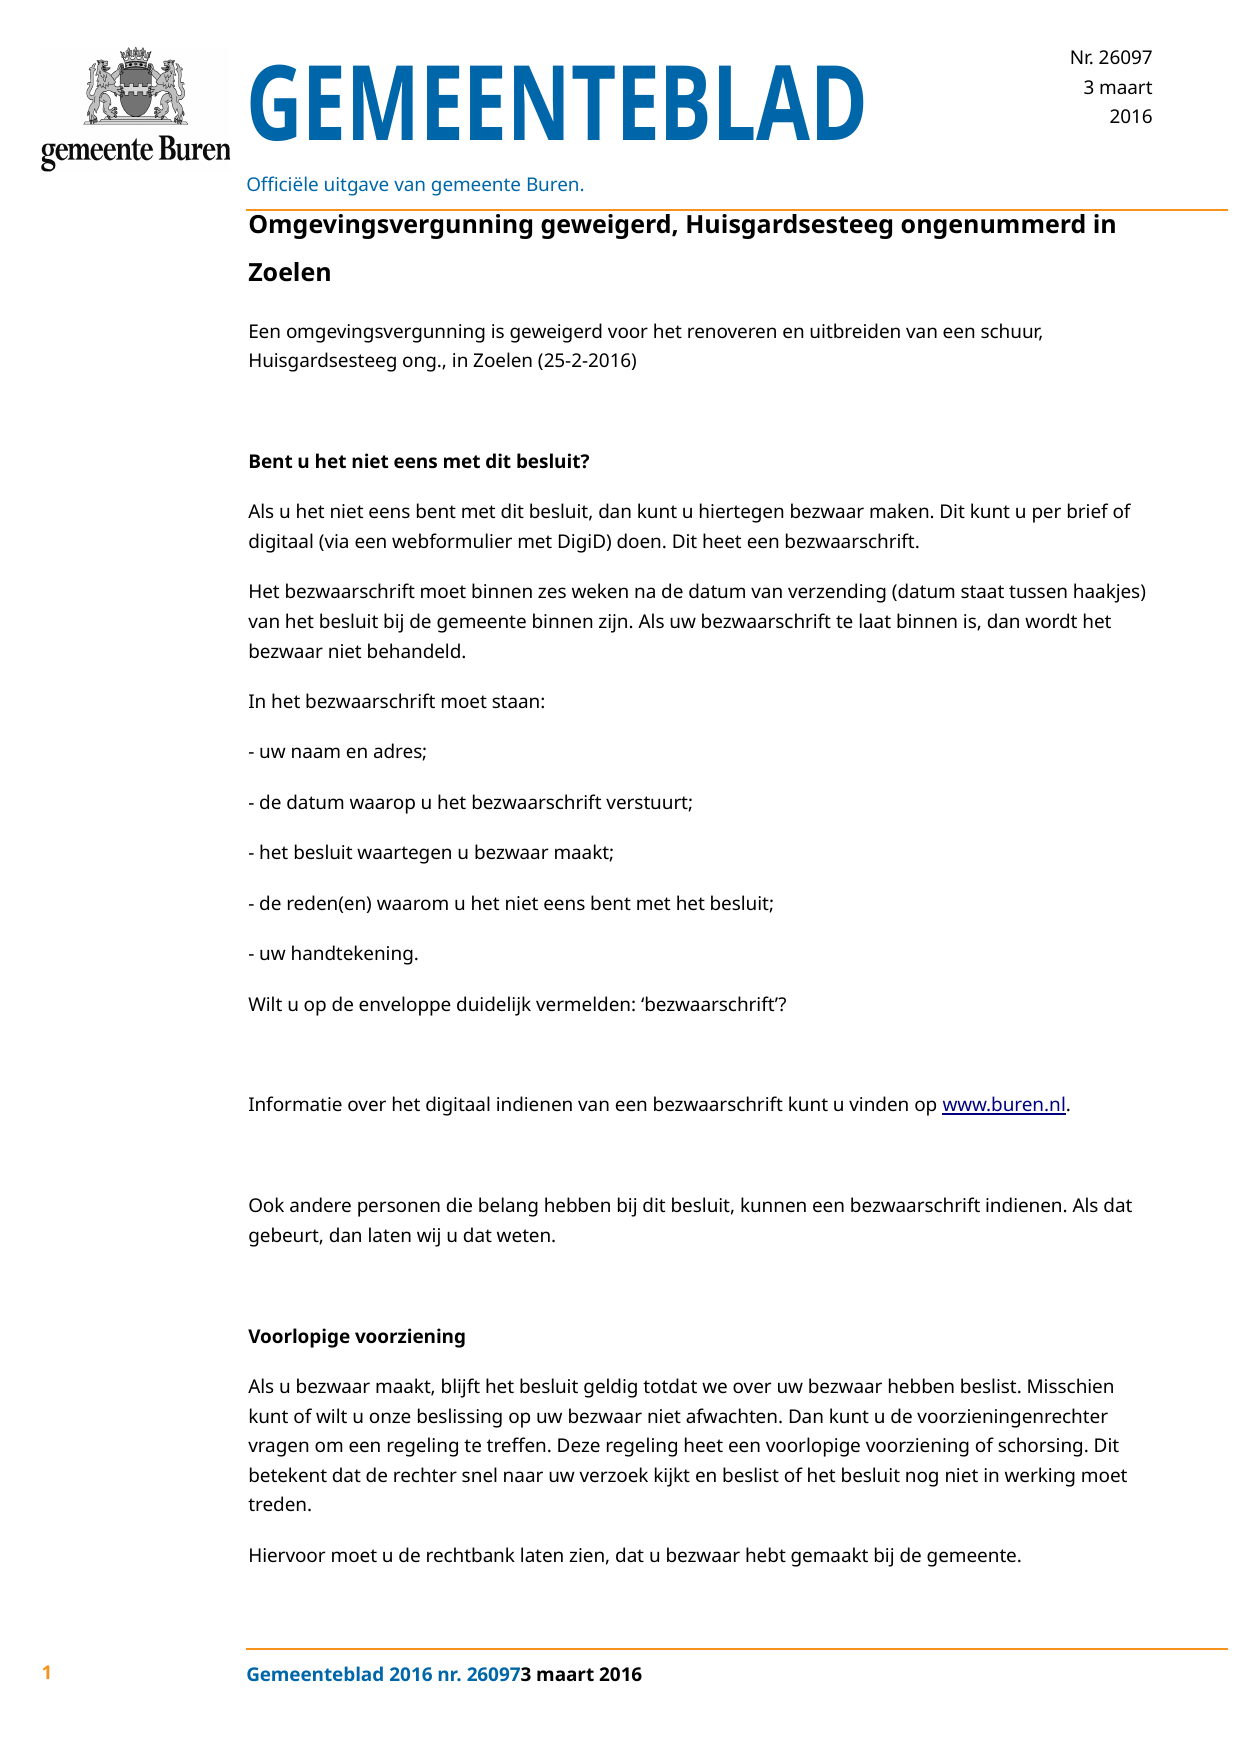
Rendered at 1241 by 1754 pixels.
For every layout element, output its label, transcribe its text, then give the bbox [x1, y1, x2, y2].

text Voorlopige voorziening [248, 1323, 1152, 1349]
text - de reden(en) waarom u het niet eens bent met het besluit; [248, 890, 1152, 916]
text - het besluit waartegen u bezwaar maakt; [248, 839, 1152, 865]
text In het bezwaarschrift moet staan: [248, 688, 1152, 714]
text - uw handtekening. [248, 940, 1152, 966]
text Hiervoor moet u de rechtbank laten zien, dat u bezwaar hebt gemaakt bij de gemeente. [248, 1542, 1152, 1568]
text Als u bezwaar maakt, blijft het besluit geldig totdat we over uw bezwaar hebben beslist. Misschien kunt of wilt u onze beslissing op uw bezwaar niet afwachten. Dan kunt u de voorzieningenrechter vragen om een regeling te treffen. Deze regeling heet een voorlopige voorziening of schorsing. Dit betekent dat de rechter snel naar uw verzoek kijkt en beslist of het besluit nog niet in werking moet treden. [248, 1373, 1152, 1517]
text Bent u het niet eens met dit besluit? [248, 448, 1152, 474]
picture [41, 47, 231, 172]
text Ook andere personen die belang hebben bij dit besluit, kunnen een bezwaarschrift indienen. Als dat gebeurt, dan laten wij u dat weten. [248, 1192, 1152, 1248]
text Informatie over het digitaal indienen van een bezwaarschrift kunt u vinden op www.buren.nl. [248, 1092, 1152, 1117]
text - de datum waarop u het bezwaarschrift verstuurt; [248, 789, 1152, 815]
text Het bezwaarschrift moet binnen zes weken na de datum van verzending (datum staat tussen haakjes) van het besluit bij de gemeente binnen zijn. Als uw bezwaarschrift te laat binnen is, dan wordt het bezwaar niet behandeld. [248, 579, 1152, 664]
text - uw naam en adres; [248, 739, 1152, 764]
text Een omgevingsvergunning is geweigerd voor het renoveren en uitbreiden van een schuur, Huisgardsesteeg ong., in Zoelen (25-2-2016) [248, 318, 1152, 373]
text Wilt u op de enveloppe duidelijk vermelden: ‘bezwaarschrift’? [248, 991, 1152, 1017]
text Als u het niet eens bent met dit besluit, dan kunt u hiertegen bezwaar maken. Dit kunt u per brief of digitaal (via een webformulier met DigiD) doen. Dit heet een bezwaarschrift. [248, 499, 1152, 554]
text Omgevingsvergunning geweigerd, Huisgardsesteeg ongenummerd in Zoelen [248, 211, 1152, 288]
